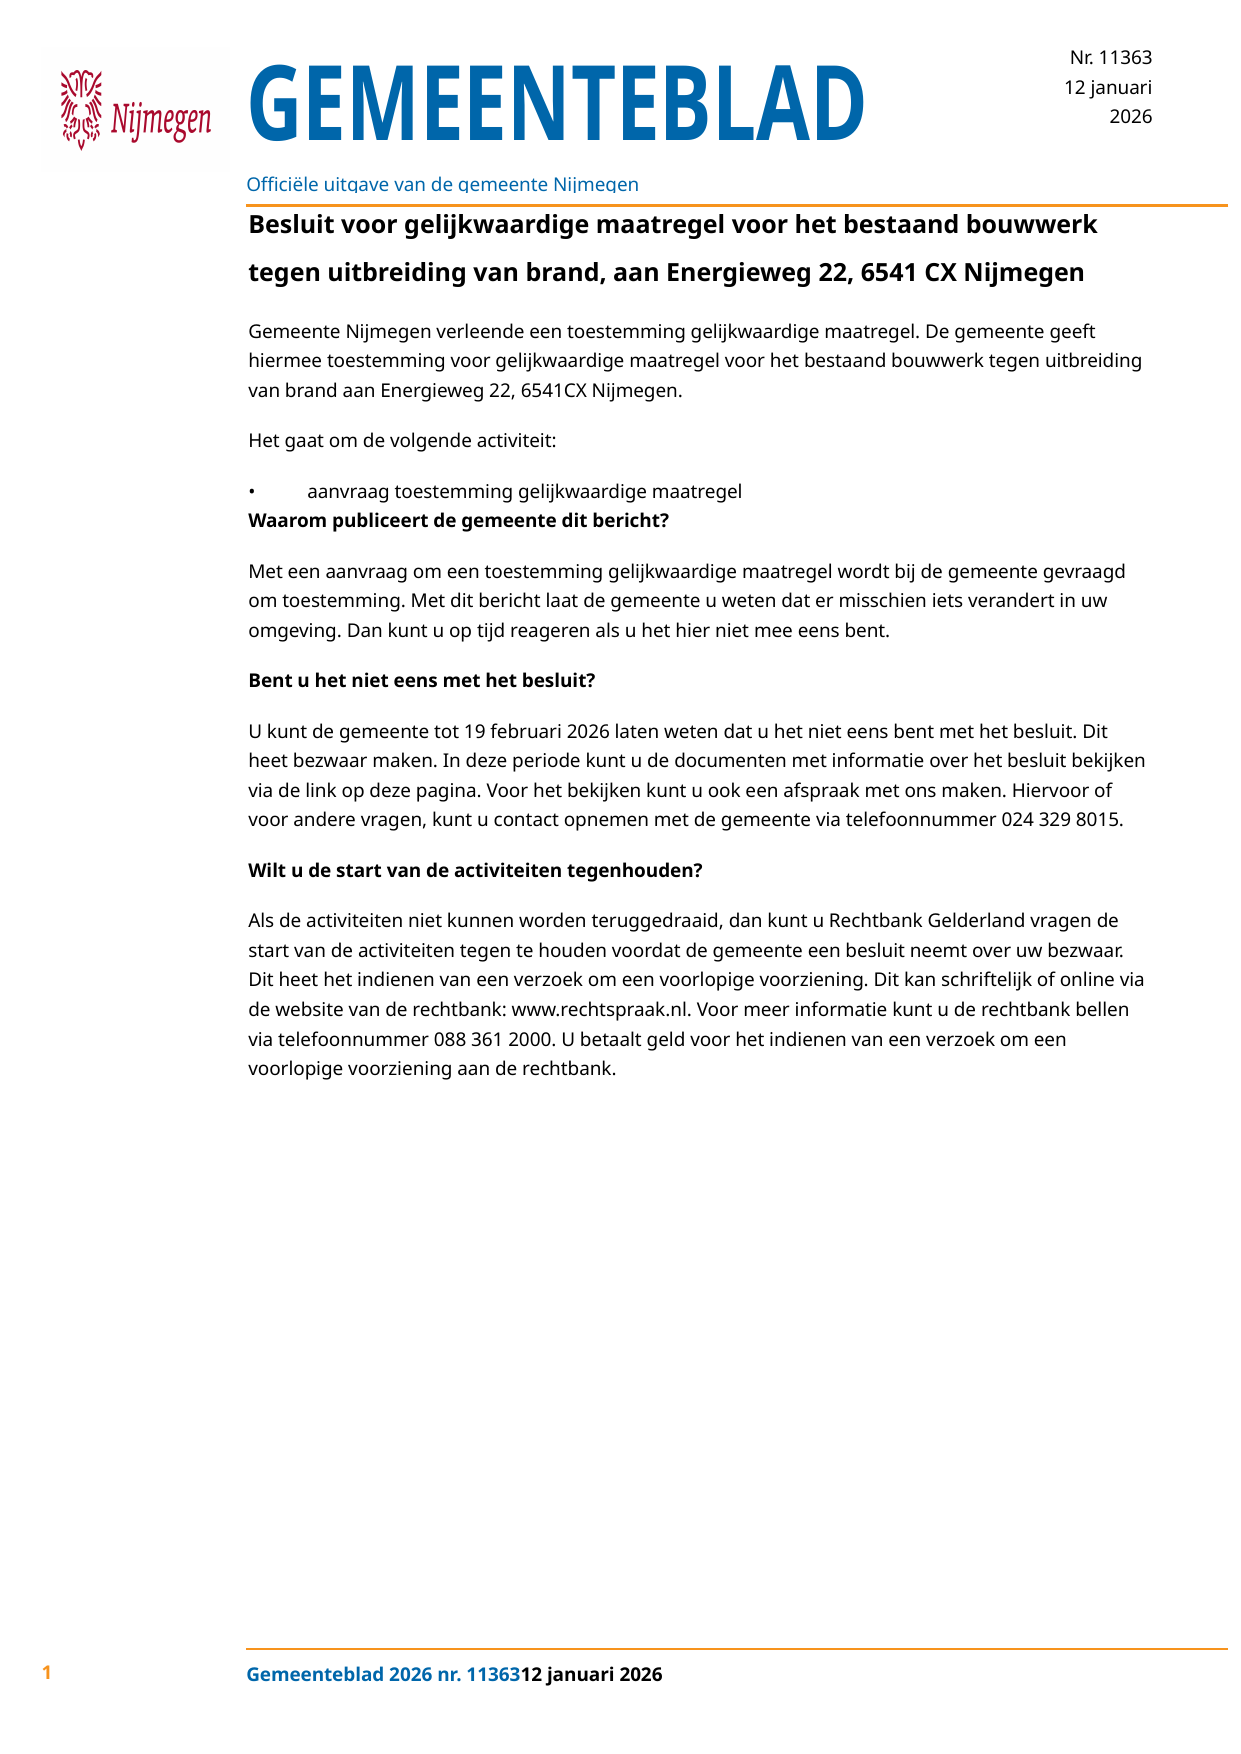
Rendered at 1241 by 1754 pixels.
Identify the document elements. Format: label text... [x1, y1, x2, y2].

text Het gaat om de volgende activiteit: [248, 427, 1152, 453]
list aanvraag toestemming gelijkwaardige maatregel [248, 478, 1152, 504]
text Wilt u de start van de activiteiten tegenhouden? [248, 857, 1152, 883]
picture [41, 47, 231, 172]
text Waarom publiceert de gemeente dit bericht? [248, 507, 1152, 533]
text Besluit voor gelijkwaardige maatregel voor het bestaand bouwwerk tegen uitbreiding van brand, aan Energieweg 22, 6541 CX Nijmegen [248, 207, 1152, 288]
text Met een aanvraag om een toestemming gelijkwaardige maatregel wordt bij de gemeente gevraagd om toestemming. Met dit bericht laat de gemeente u weten dat er misschien iets verandert in uw omgeving. Dan kunt u op tijd reageren als u het hier niet mee eens bent. [248, 558, 1152, 643]
text Gemeente Nijmegen verleende een toestemming gelijkwaardige maatregel. De gemeente geeft hiermee toestemming voor gelijkwaardige maatregel voor het bestaand bouwwerk tegen uitbreiding van brand aan Energieweg 22, 6541CX Nijmegen. [248, 318, 1152, 403]
text Bent u het niet eens met het besluit? [248, 667, 1152, 693]
text Als de activiteiten niet kunnen worden teruggedraaid, dan kunt u Rechtbank Gelderland vragen de start van de activiteiten tegen te houden voordat de gemeente een besluit neemt over uw bezwaar. Dit heet het indienen van een verzoek om een voorlopige voorziening. Dit kan schriftelijk of online via de website van de rechtbank: www.rechtspraak.nl. Voor meer informatie kunt u de rechtbank bellen via telefoonnummer 088 361 2000. U betaalt geld voor het indienen van een verzoek om een voorlopige voorziening aan de rechtbank. [248, 907, 1152, 1081]
text U kunt de gemeente tot 19 februari 2026 laten weten dat u het niet eens bent met het besluit. Dit heet bezwaar maken. In deze periode kunt u de documenten met informatie over het besluit bekijken via de link op deze pagina. Voor het bekijken kunt u ook een afspraak met ons maken. Hiervoor of voor andere vragen, kunt u contact opnemen met de gemeente via telefoonnummer 024 329 8015. [248, 718, 1152, 832]
